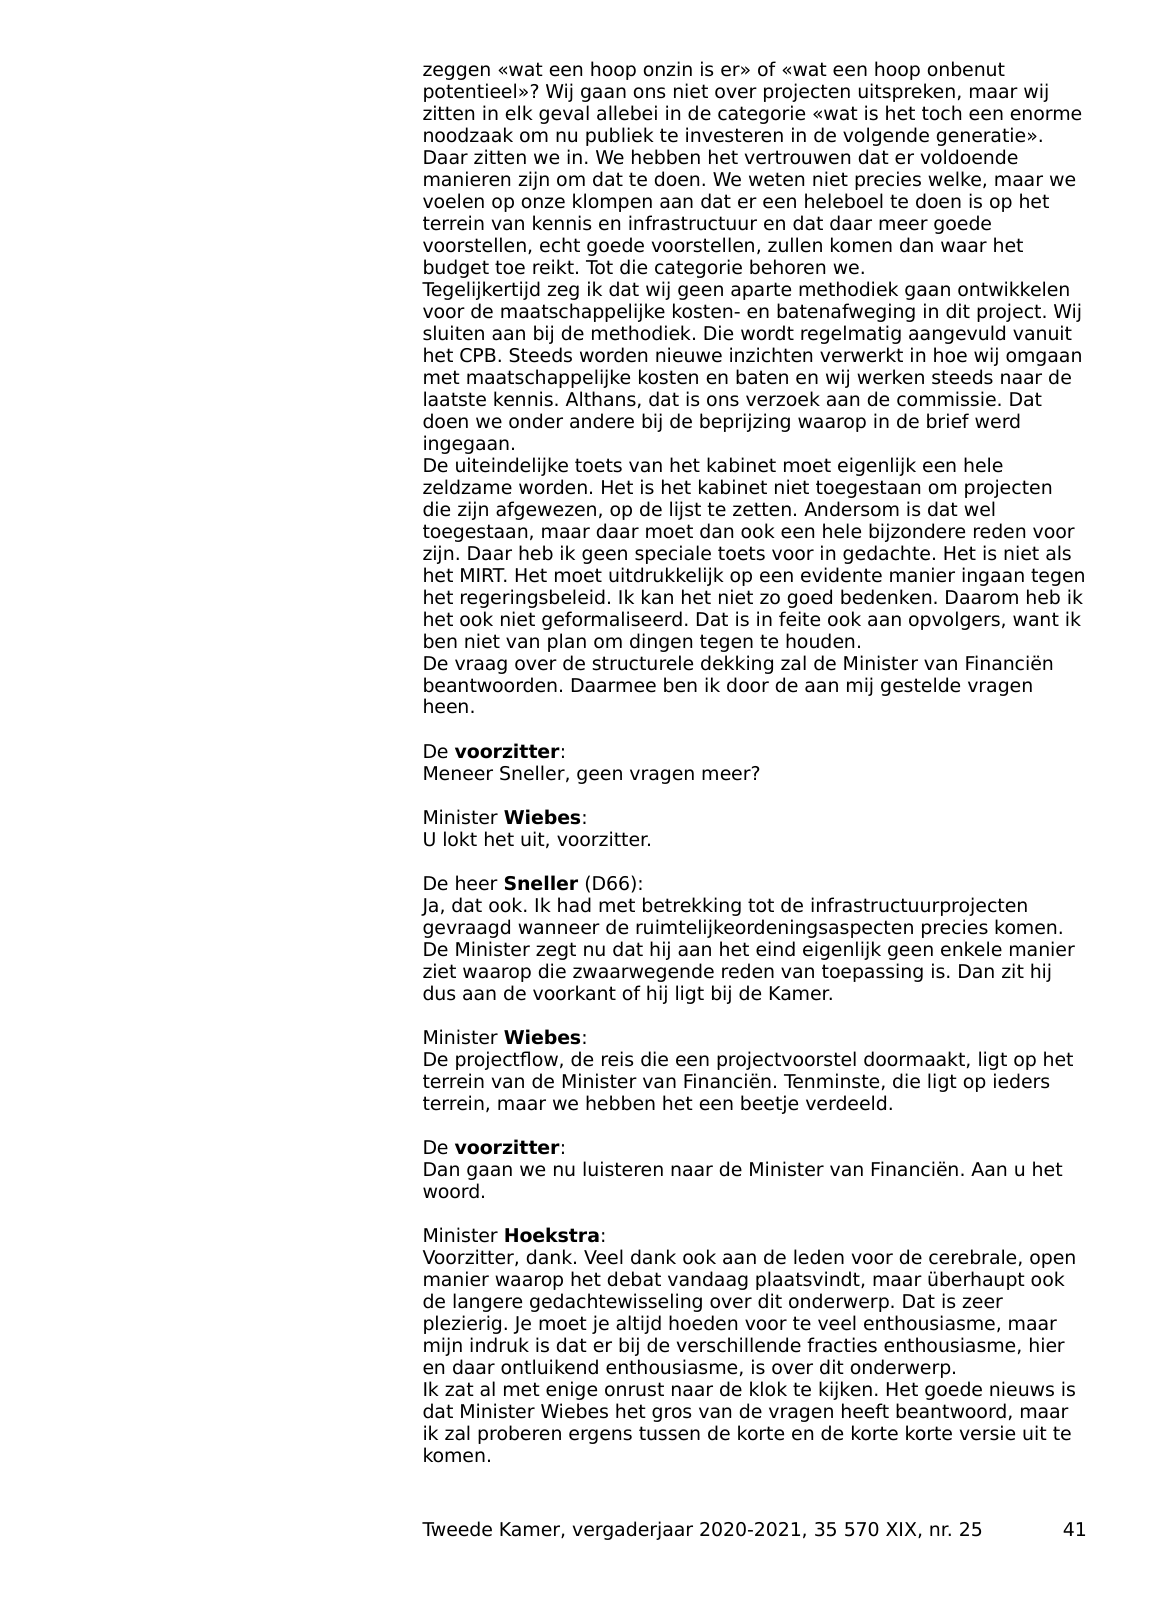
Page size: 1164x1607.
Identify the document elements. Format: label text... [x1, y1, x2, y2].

text De vraag over de structurele dekking zal de Minister van Financiën beantwoorden. Daarmee ben ik door de aan mij gestelde vragen heen. [422, 652, 1087, 718]
text De heer Sneller (D66): [422, 873, 1087, 895]
text Minister Wiebes: [422, 807, 1087, 829]
text U lokt het uit, voorzitter. [422, 829, 1087, 851]
text Ja, dat ook. Ik had met betrekking tot de infrastructuurprojecten gevraagd wanneer de ruimtelijkeordeningsaspecten precies komen. De Minister zegt nu dat hij aan het eind eigenlijk geen enkele manier ziet waarop die zwaarwegende reden van toepassing is. Dan zit hij dus aan de voorkant of hij ligt bij de Kamer. [422, 895, 1087, 1005]
text De projectflow, de reis die een projectvoorstel doormaakt, ligt op het terrein van de Minister van Financiën. Tenminste, die ligt op ieders terrein, maar we hebben het een beetje verdeeld. [422, 1049, 1087, 1115]
text De voorzitter: [422, 741, 1087, 763]
text De uiteindelijke toets van het kabinet moet eigenlijk een hele zeldzame worden. Het is het kabinet niet toegestaan om projecten die zijn afgewezen, op de lijst te zetten. Andersom is dat wel toegestaan, maar daar moet dan ook een hele bijzondere reden voor zijn. Daar heb ik geen speciale toets voor in gedachte. Het is niet als het MIRT. Het moet uitdrukkelijk op een evidente manier ingaan tegen het regeringsbeleid. Ik kan het niet zo goed bedenken. Daarom heb ik het ook niet geformaliseerd. Dat is in feite ook aan opvolgers, want ik ben niet van plan om dingen tegen te houden. [422, 455, 1087, 652]
text Meneer Sneller, geen vragen meer? [422, 763, 1087, 784]
text De voorzitter: [422, 1137, 1087, 1159]
text Tegelijkertijd zeg ik dat wij geen aparte methodiek gaan ontwikkelen voor de maatschappelijke kosten- en batenafweging in dit project. Wij sluiten aan bij de methodiek. Die wordt regelmatig aangevuld vanuit het CPB. Steeds worden nieuwe inzichten verwerkt in hoe wij omgaan met maatschappelijke kosten en baten en wij werken steeds naar de laatste kennis. Althans, dat is ons verzoek aan de commissie. Dat doen we onder andere bij de beprijzing waarop in de brief werd ingegaan. [422, 279, 1087, 455]
text Ik zat al met enige onrust naar de klok te kijken. Het goede nieuws is dat Minister Wiebes het gros van de vragen heeft beantwoord, maar ik zal proberen ergens tussen de korte en de korte korte versie uit te komen. [422, 1379, 1087, 1467]
text Minister Hoekstra: [422, 1225, 1087, 1247]
text Voorzitter, dank. Veel dank ook aan de leden voor de cerebrale, open manier waarop het debat vandaag plaatsvindt, maar überhaupt ook de langere gedachtewisseling over dit onderwerp. Dat is zeer plezierig. Je moet je altijd hoeden voor te veel enthousiasme, maar mijn indruk is dat er bij de verschillende fracties enthousiasme, hier en daar ontluikend enthousiasme, is over dit onderwerp. [422, 1247, 1087, 1379]
text Minister Wiebes: [422, 1027, 1087, 1049]
text Dan gaan we nu luisteren naar de Minister van Financiën. Aan u het woord. [422, 1159, 1087, 1203]
text zeggen «wat een hoop onzin is er» of «wat een hoop onbenut potentieel»? Wij gaan ons niet over projecten uitspreken, maar wij zitten in elk geval allebei in de categorie «wat is het toch een enorme noodzaak om nu publiek te investeren in de volgende generatie». Daar zitten we in. We hebben het vertrouwen dat er voldoende manieren zijn om dat te doen. We weten niet precies welke, maar we voelen op onze klompen aan dat er een heleboel te doen is op het terrein van kennis en infrastructuur en dat daar meer goede voorstellen, echt goede voorstellen, zullen komen dan waar het budget toe reikt. Tot die categorie behoren we. [422, 59, 1087, 279]
